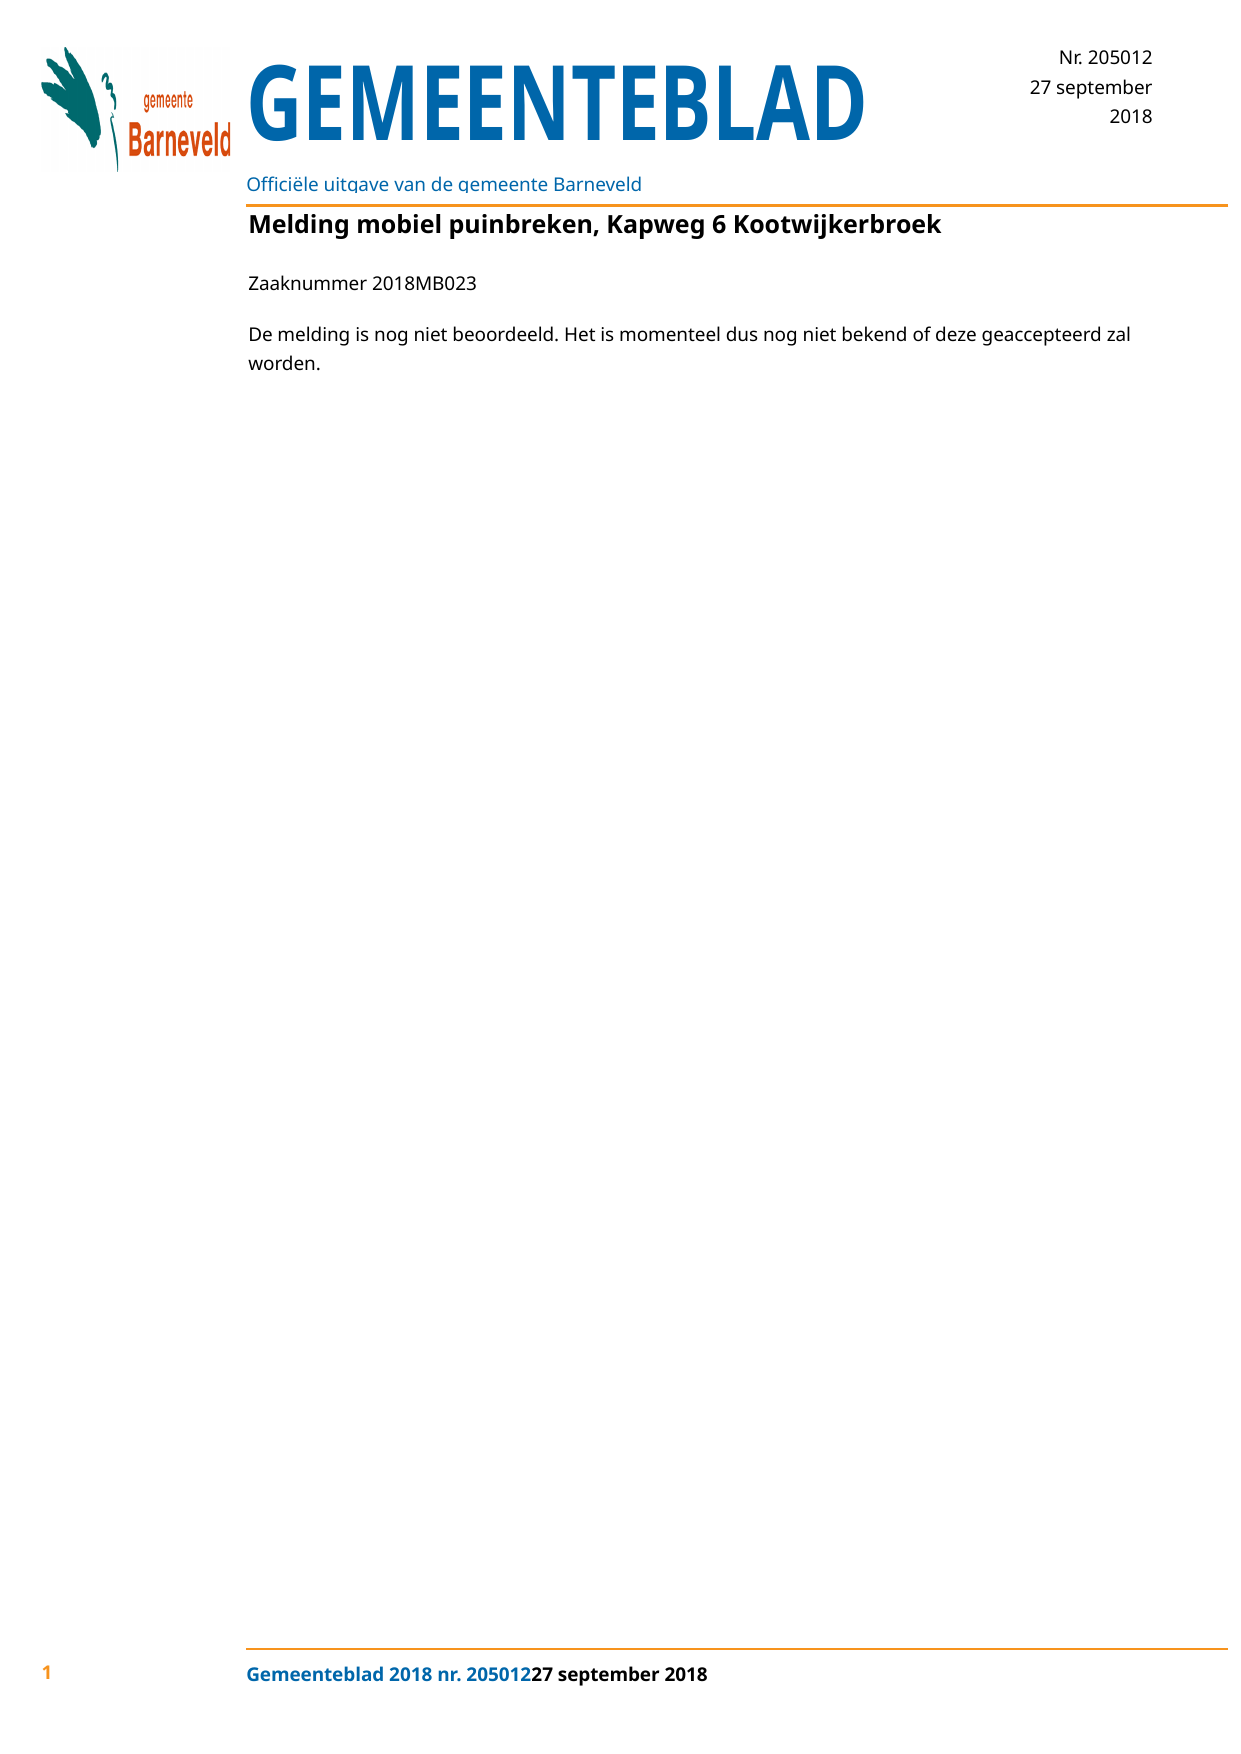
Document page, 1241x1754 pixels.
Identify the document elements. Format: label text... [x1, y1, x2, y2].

text Melding mobiel puinbreken, Kapweg 6 Kootwijkerbroek [248, 207, 1152, 241]
picture [41, 47, 231, 172]
text De melding is nog niet beoordeeld. Het is momenteel dus nog niet bekend of deze geaccepteerd zal worden. [248, 321, 1152, 376]
text Zaaknummer 2018MB023 [248, 270, 1152, 296]
